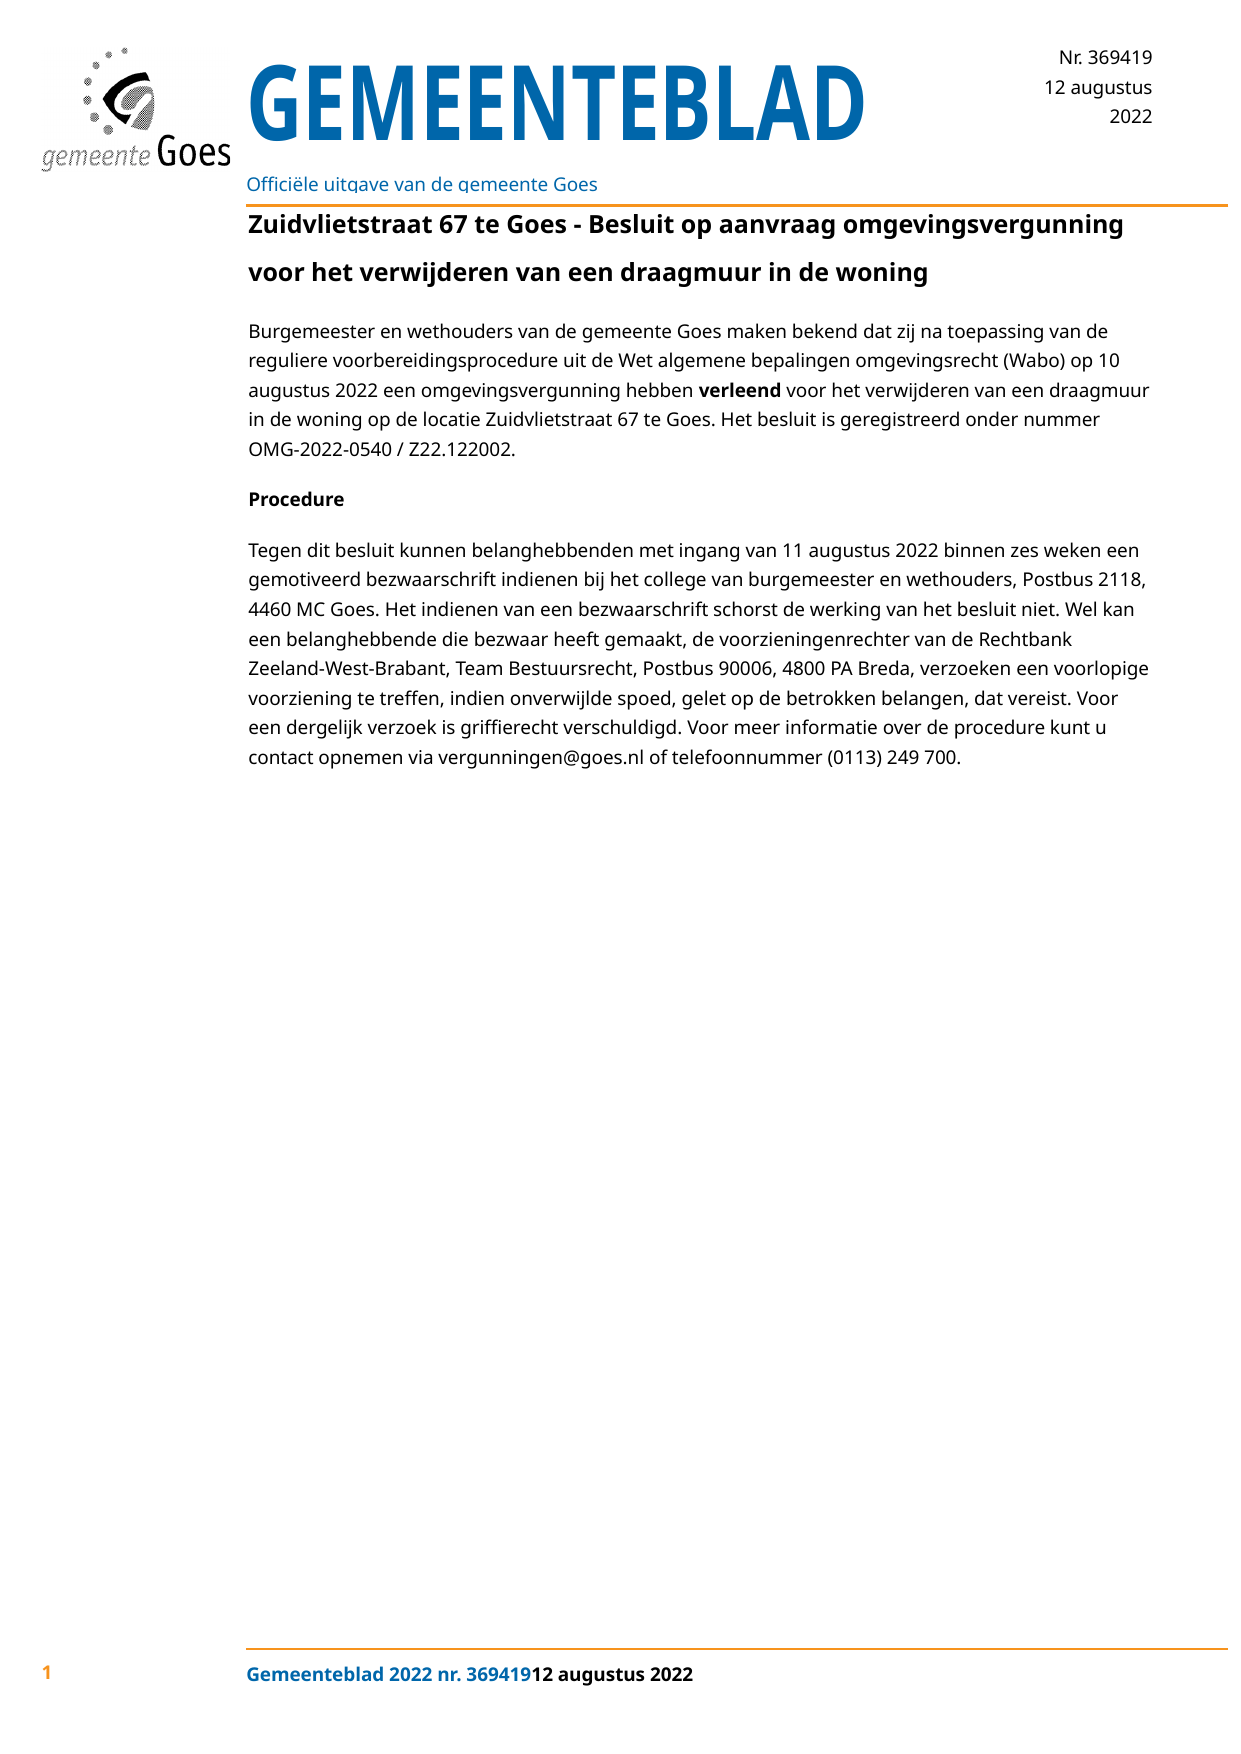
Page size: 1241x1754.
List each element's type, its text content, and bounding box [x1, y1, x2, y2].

text Burgemeester en wethouders van de gemeente Goes maken bekend dat zij na toepassing van de reguliere voorbereidingsprocedure uit de Wet algemene bepalingen omgevingsrecht (Wabo) op 10 augustus 2022 een omgevingsvergunning hebben verleend voor het verwijderen van een draagmuur in de woning op de locatie Zuidvlietstraat 67 te Goes. Het besluit is geregistreerd onder nummer OMG-2022-0540 / Z22.122002. [248, 318, 1152, 462]
picture [41, 47, 231, 172]
text Zuidvlietstraat 67 te Goes - Besluit op aanvraag omgevingsvergunning voor het verwijderen van een draagmuur in de woning [248, 207, 1152, 288]
text Tegen dit besluit kunnen belanghebbenden met ingang van 11 augustus 2022 binnen zes weken een gemotiveerd bezwaarschrift indienen bij het college van burgemeester en wethouders, Postbus 2118, 4460 MC Goes. Het indienen van een bezwaarschrift schorst de werking van het besluit niet. Wel kan een belanghebbende die bezwaar heeft gemaakt, de voorzieningenrechter van de Rechtbank Zeeland-West-Brabant, Team Bestuursrecht, Postbus 90006, 4800 PA Breda, verzoeken een voorlopige voorziening te treffen, indien onverwijlde spoed, gelet op de betrokken belangen, dat vereist. Voor een dergelijk verzoek is griffierecht verschuldigd. Voor meer informatie over de procedure kunt u contact opnemen via vergunningen@goes.nl of telefoonnummer (0113) 249 700. [248, 537, 1152, 770]
text Procedure [248, 487, 1152, 512]
